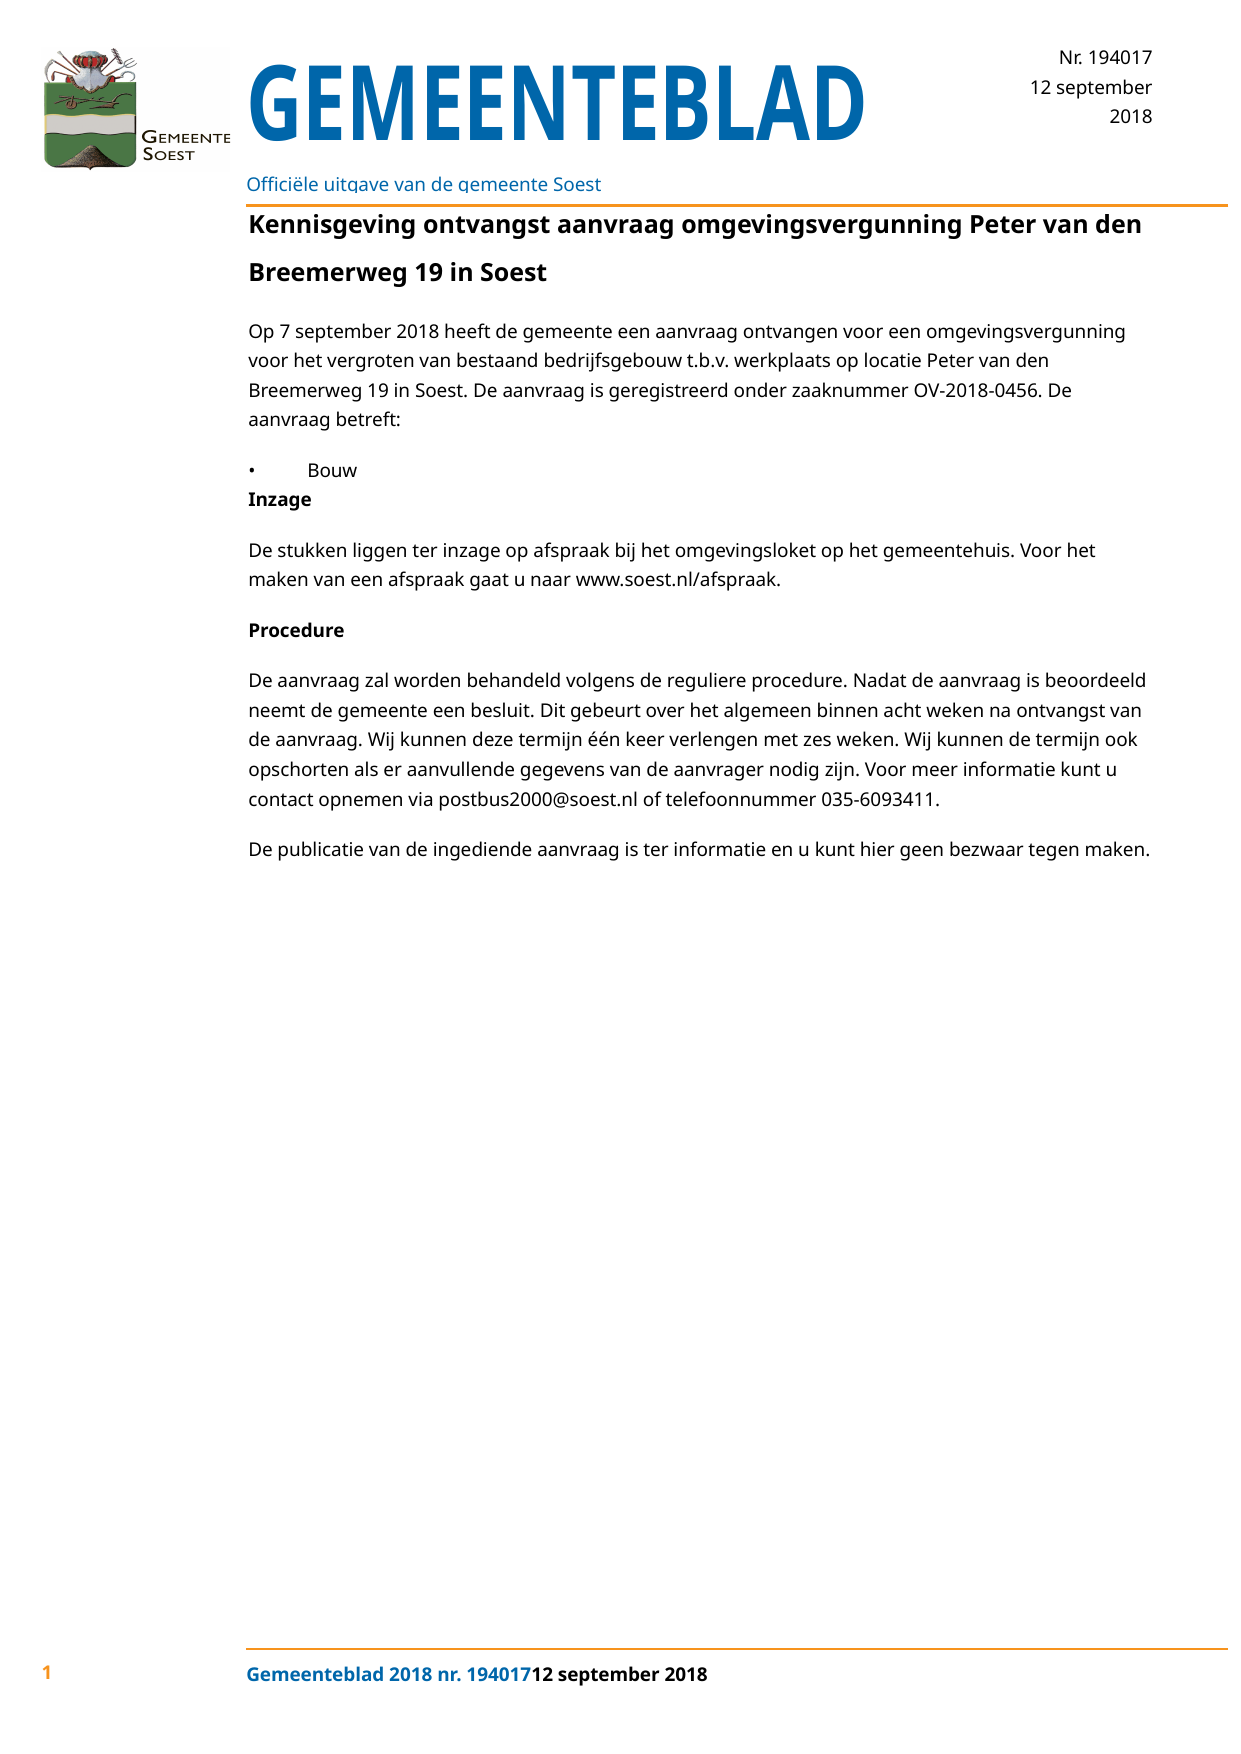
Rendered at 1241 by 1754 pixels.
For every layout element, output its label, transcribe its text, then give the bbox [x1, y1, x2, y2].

text Kennisgeving ontvangst aanvraag omgevingsvergunning Peter van den Breemerweg 19 in Soest [248, 207, 1152, 288]
text De publicatie van de ingediende aanvraag is ter informatie en u kunt hier geen bezwaar tegen maken. [248, 836, 1152, 862]
text Inzage [248, 487, 1152, 512]
picture [41, 47, 231, 172]
text De stukken liggen ter inzage op afspraak bij het omgevingsloket op het gemeentehuis. Voor het maken van een afspraak gaat u naar www.soest.nl/afspraak. [248, 537, 1152, 592]
text Op 7 september 2018 heeft de gemeente een aanvraag ontvangen voor een omgevingsvergunning voor het vergroten van bestaand bedrijfsgebouw t.b.v. werkplaats op locatie Peter van den Breemerweg 19 in Soest. De aanvraag is geregistreerd onder zaaknummer OV-2018-0456. De aanvraag betreft: [248, 318, 1152, 432]
text De aanvraag zal worden behandeld volgens de reguliere procedure. Nadat de aanvraag is beoordeeld neemt de gemeente een besluit. Dit gebeurt over het algemeen binnen acht weken na ontvangst van de aanvraag. Wij kunnen deze termijn één keer verlengen met zes weken. Wij kunnen de termijn ook opschorten als er aanvullende gegevens van de aanvrager nodig zijn. Voor meer informatie kunt u contact opnemen via postbus2000@soest.nl of telefoonnummer 035-6093411. [248, 667, 1152, 812]
list Bouw [248, 457, 1152, 483]
text Procedure [248, 617, 1152, 643]
